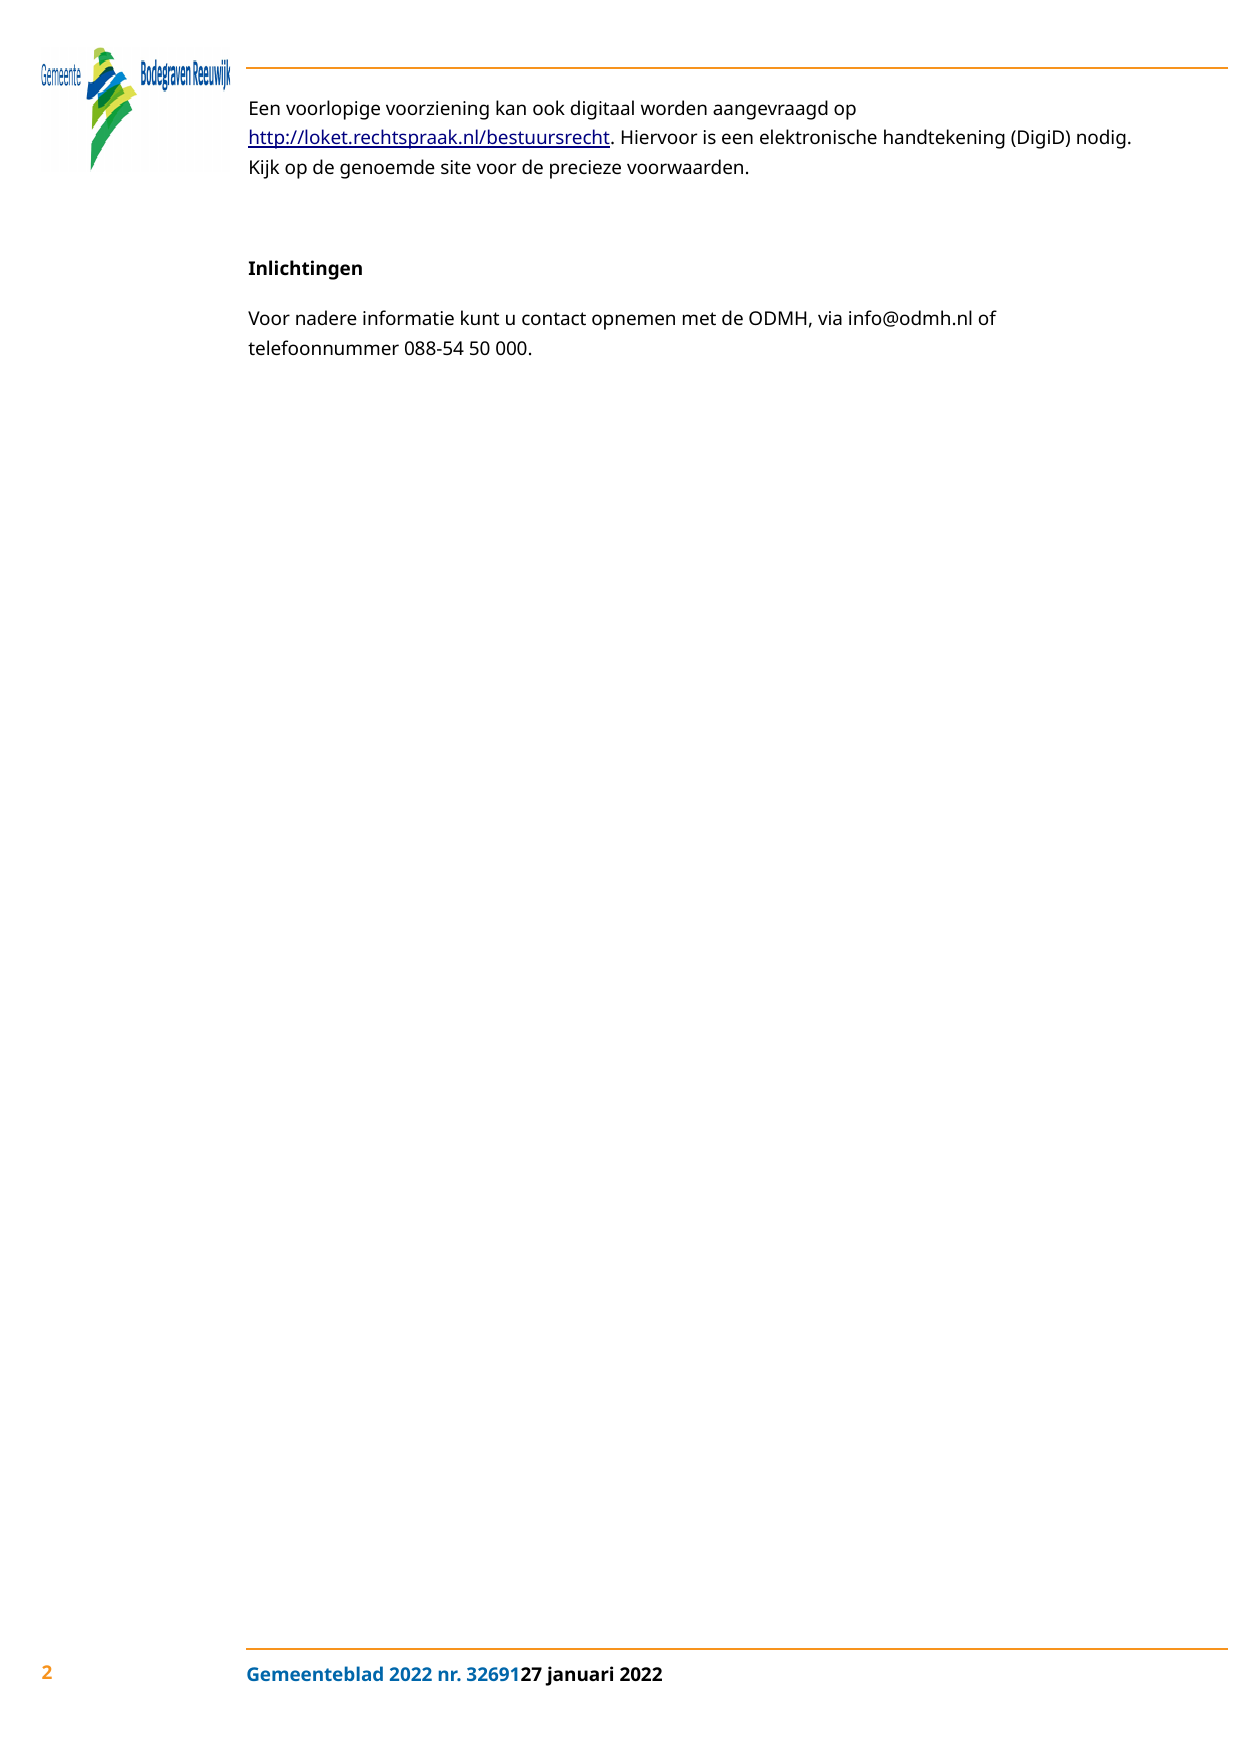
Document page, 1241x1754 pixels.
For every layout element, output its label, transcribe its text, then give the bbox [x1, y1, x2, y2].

text Een voorlopige voorziening kan ook digitaal worden aangevraagd op http://loket.rechtspraak.nl/bestuursrecht. Hiervoor is een elektronische handtekening (DigiD) nodig. Kijk op de genoemde site voor de precieze voorwaarden. [248, 95, 1152, 180]
text Inlichtingen [248, 255, 1152, 281]
text Voor nadere informatie kunt u contact opnemen met de ODMH, via info@odmh.nl of telefoonnummer 088-54 50 000. [248, 305, 1152, 361]
picture [41, 47, 231, 172]
